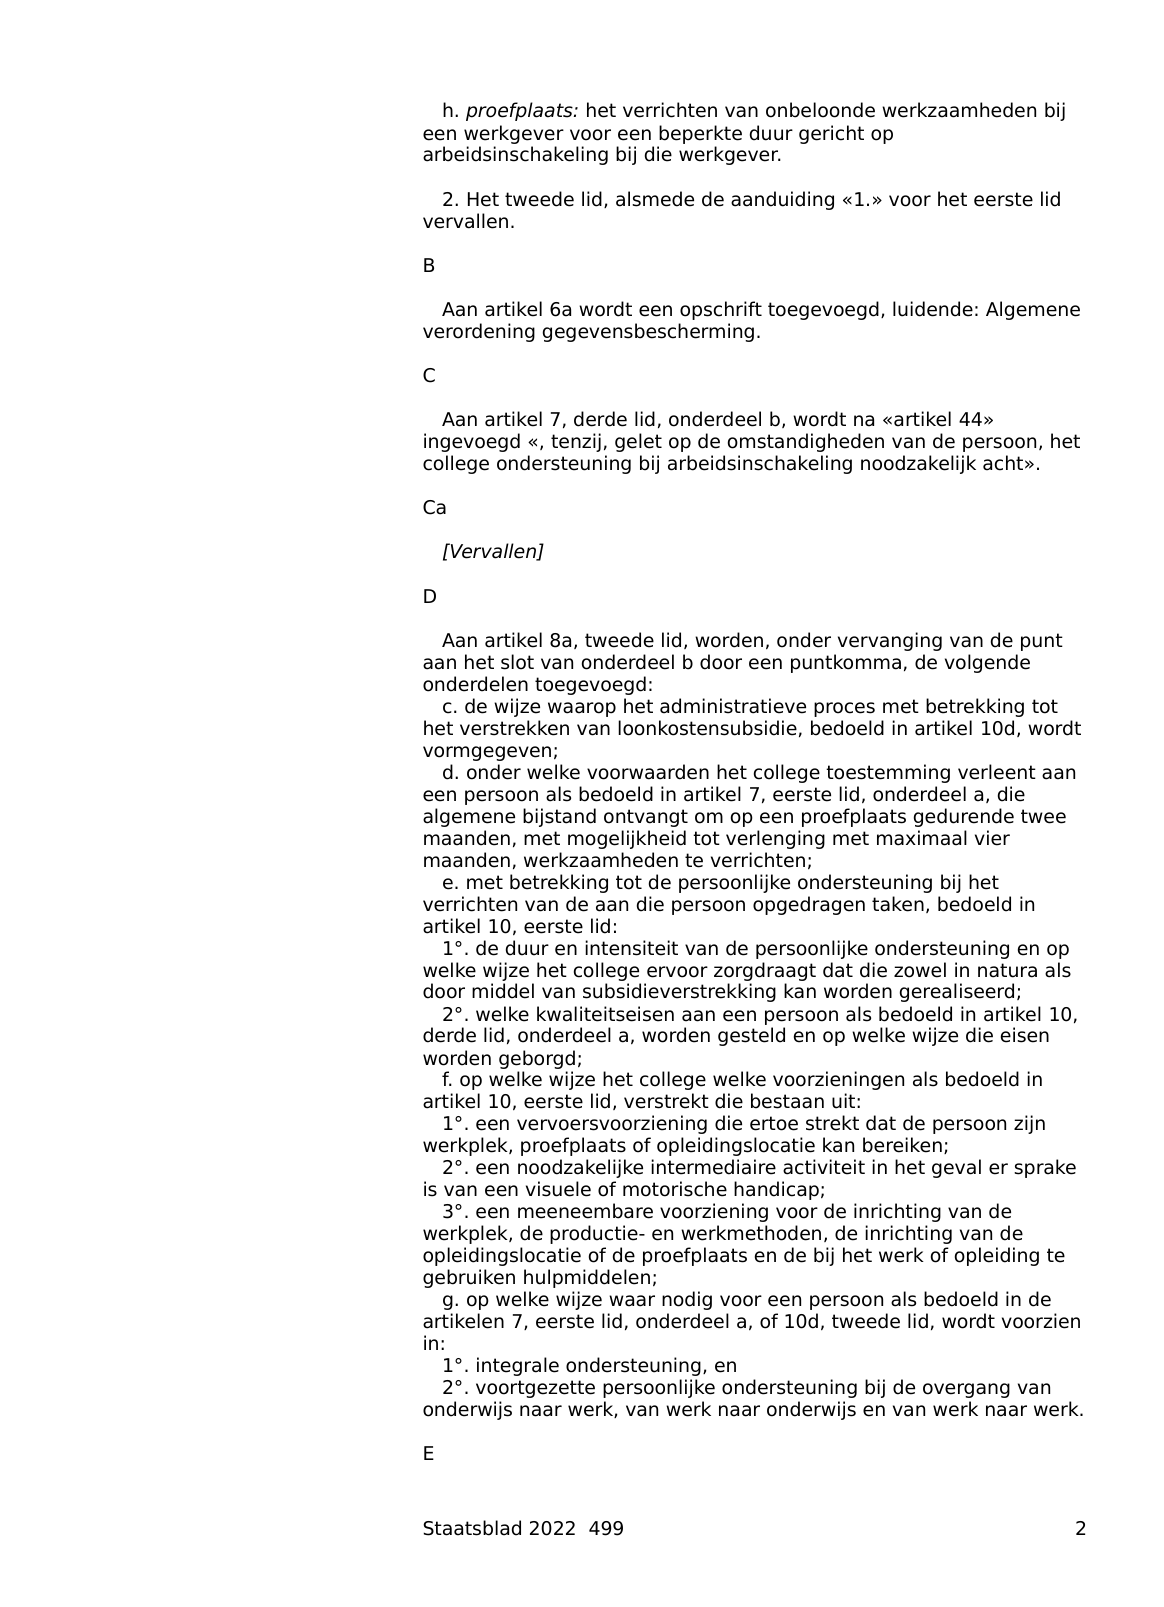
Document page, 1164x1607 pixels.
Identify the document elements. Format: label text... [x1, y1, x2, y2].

text Aan artikel 6a wordt een opschrift toegevoegd, luidende: Algemene verordening gegevensbescherming. [422, 299, 1087, 343]
text Aan artikel 8a, tweede lid, worden, onder vervanging van de punt aan het slot van onderdeel b door een puntkomma, de volgende onderdelen toegevoegd: [422, 630, 1087, 696]
text h. proefplaats: het verrichten van onbeloonde werkzaamheden bij een werkgever voor een beperkte duur gericht op arbeidsinschakeling bij die werkgever. [422, 100, 1087, 166]
text 2°. een noodzakelijke intermediaire activiteit in het geval er sprake is van een visuele of motorische handicap; [422, 1157, 1087, 1201]
text e. met betrekking tot de persoonlijke ondersteuning bij het verrichten van de aan die persoon opgedragen taken, bedoeld in artikel 10, eerste lid: [422, 872, 1087, 937]
text 3°. een meeneembare voorziening voor de inrichting van de werkplek, de productie- en werkmethoden, de inrichting van de opleidingslocatie of de proefplaats en de bij het werk of opleiding te gebruiken hulpmiddelen; [422, 1201, 1087, 1289]
text 2. Het tweede lid, alsmede de aanduiding «1.» voor het eerste lid vervallen. [422, 188, 1087, 232]
text 1°. de duur en intensiteit van de persoonlijke ondersteuning en op welke wijze het college ervoor zorgdraagt dat die zowel in natura als door middel van subsidieverstrekking kan worden gerealiseerd; [422, 937, 1087, 1003]
text Ca [422, 497, 1087, 519]
text 1°. een vervoersvoorziening die ertoe strekt dat de persoon zijn werkplek, proefplaats of opleidingslocatie kan bereiken; [422, 1113, 1087, 1157]
text D [422, 586, 1087, 608]
text B [422, 255, 1087, 277]
text g. op welke wijze waar nodig voor een persoon als bedoeld in de artikelen 7, eerste lid, onderdeel a, of 10d, tweede lid, wordt voorzien in: [422, 1289, 1087, 1355]
text d. onder welke voorwaarden het college toestemming verleent aan een persoon als bedoeld in artikel 7, eerste lid, onderdeel a, die algemene bijstand ontvangt om op een proefplaats gedurende twee maanden, met mogelijkheid tot verlenging met maximaal vier maanden, werkzaamheden te verrichten; [422, 762, 1087, 872]
text Aan artikel 7, derde lid, onderdeel b, wordt na «artikel 44» ingevoegd «, tenzij, gelet op de omstandigheden van de persoon, het college ondersteuning bij arbeidsinschakeling noodzakelijk acht». [422, 409, 1087, 475]
text C [422, 365, 1087, 387]
text f. op welke wijze het college welke voorzieningen als bedoeld in artikel 10, eerste lid, verstrekt die bestaan uit: [422, 1069, 1087, 1113]
text E [422, 1443, 1087, 1465]
text 2°. welke kwaliteitseisen aan een persoon als bedoeld in artikel 10, derde lid, onderdeel a, worden gesteld en op welke wijze die eisen worden geborgd; [422, 1003, 1087, 1069]
text 1°. integrale ondersteuning, en [422, 1355, 1087, 1377]
text 2°. voortgezette persoonlijke ondersteuning bij de overgang van onderwijs naar werk, van werk naar onderwijs en van werk naar werk. [422, 1377, 1087, 1421]
text [Vervallen] [422, 541, 1087, 563]
text c. de wijze waarop het administratieve proces met betrekking tot het verstrekken van loonkostensubsidie, bedoeld in artikel 10d, wordt vormgegeven; [422, 696, 1087, 762]
